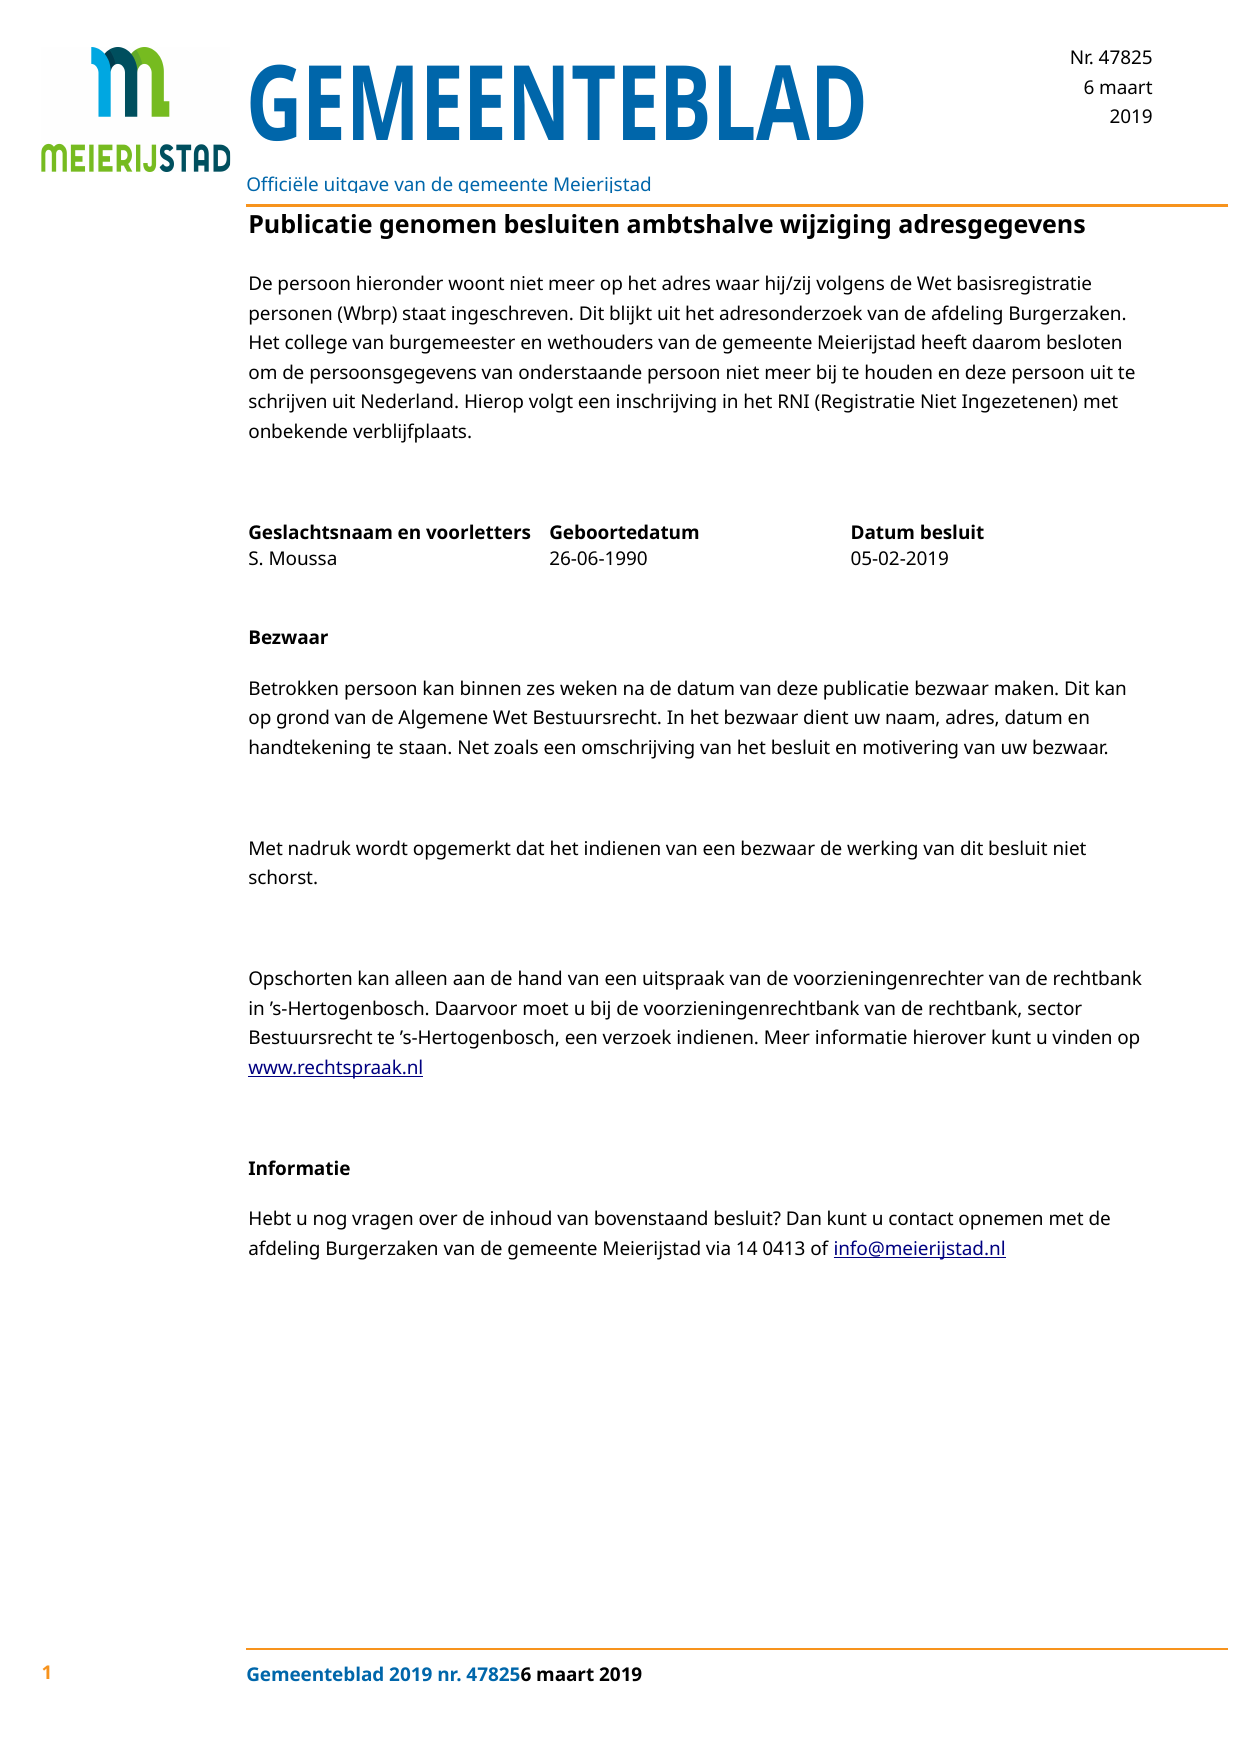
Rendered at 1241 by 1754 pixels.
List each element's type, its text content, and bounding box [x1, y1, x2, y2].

table_cell 26-06-1990 [549, 545, 850, 571]
table_header Geslachtsnaam en voorletters [248, 519, 549, 545]
table_header Datum besluit [850, 519, 1152, 545]
table_cell S. Moussa [248, 545, 549, 571]
table_header Geboortedatum [549, 519, 850, 545]
text Informatie [248, 1155, 1152, 1180]
table_cell 05-02-2019 [850, 545, 1152, 571]
text De persoon hieronder woont niet meer op het adres waar hij/zij volgens de Wet basisregistratie personen (Wbrp) staat ingeschreven. Dit blijkt uit het adresonderzoek van de afdeling Burgerzaken. Het college van burgemeester en wethouders van de gemeente Meierijstad heeft daarom besloten om de persoonsgegevens van onderstaande persoon niet meer bij te houden en deze persoon uit te schrijven uit Nederland. Hierop volgt een inschrijving in het RNI (Registratie Niet Ingezetenen) met onbekende verblijfplaats. [248, 270, 1152, 444]
text Hebt u nog vragen over de inhoud van bovenstaand besluit? Dan kunt u contact opnemen met de afdeling Burgerzaken van de gemeente Meierijstad via 14 0413 of info@meierijstad.nl [248, 1205, 1152, 1260]
text Opschorten kan alleen aan de hand van een uitspraak van de voorzieningenrechter van de rechtbank in ’s-Hertogenbosch. Daarvoor moet u bij de voorzieningenrechtbank van de rechtbank, sector Bestuursrecht te ’s-Hertogenbosch, een verzoek indienen. Meer informatie hierover kunt u vinden op www.rechtspraak.nl [248, 965, 1152, 1079]
text Bezwaar [248, 624, 1152, 650]
text Publicatie genomen besluiten ambtshalve wijziging adresgegevens [248, 207, 1152, 241]
text Betrokken persoon kan binnen zes weken na de datum van deze publicatie bezwaar maken. Dit kan op grond van de Algemene Wet Bestuursrecht. In het bezwaar dient uw naam, adres, datum en handtekening te staan. Net zoals een omschrijving van het besluit en motivering van uw bezwaar. [248, 675, 1152, 759]
text Met nadruk wordt opgemerkt dat het indienen van een bezwaar de werking van dit besluit niet schorst. [248, 835, 1152, 890]
picture [41, 47, 231, 172]
